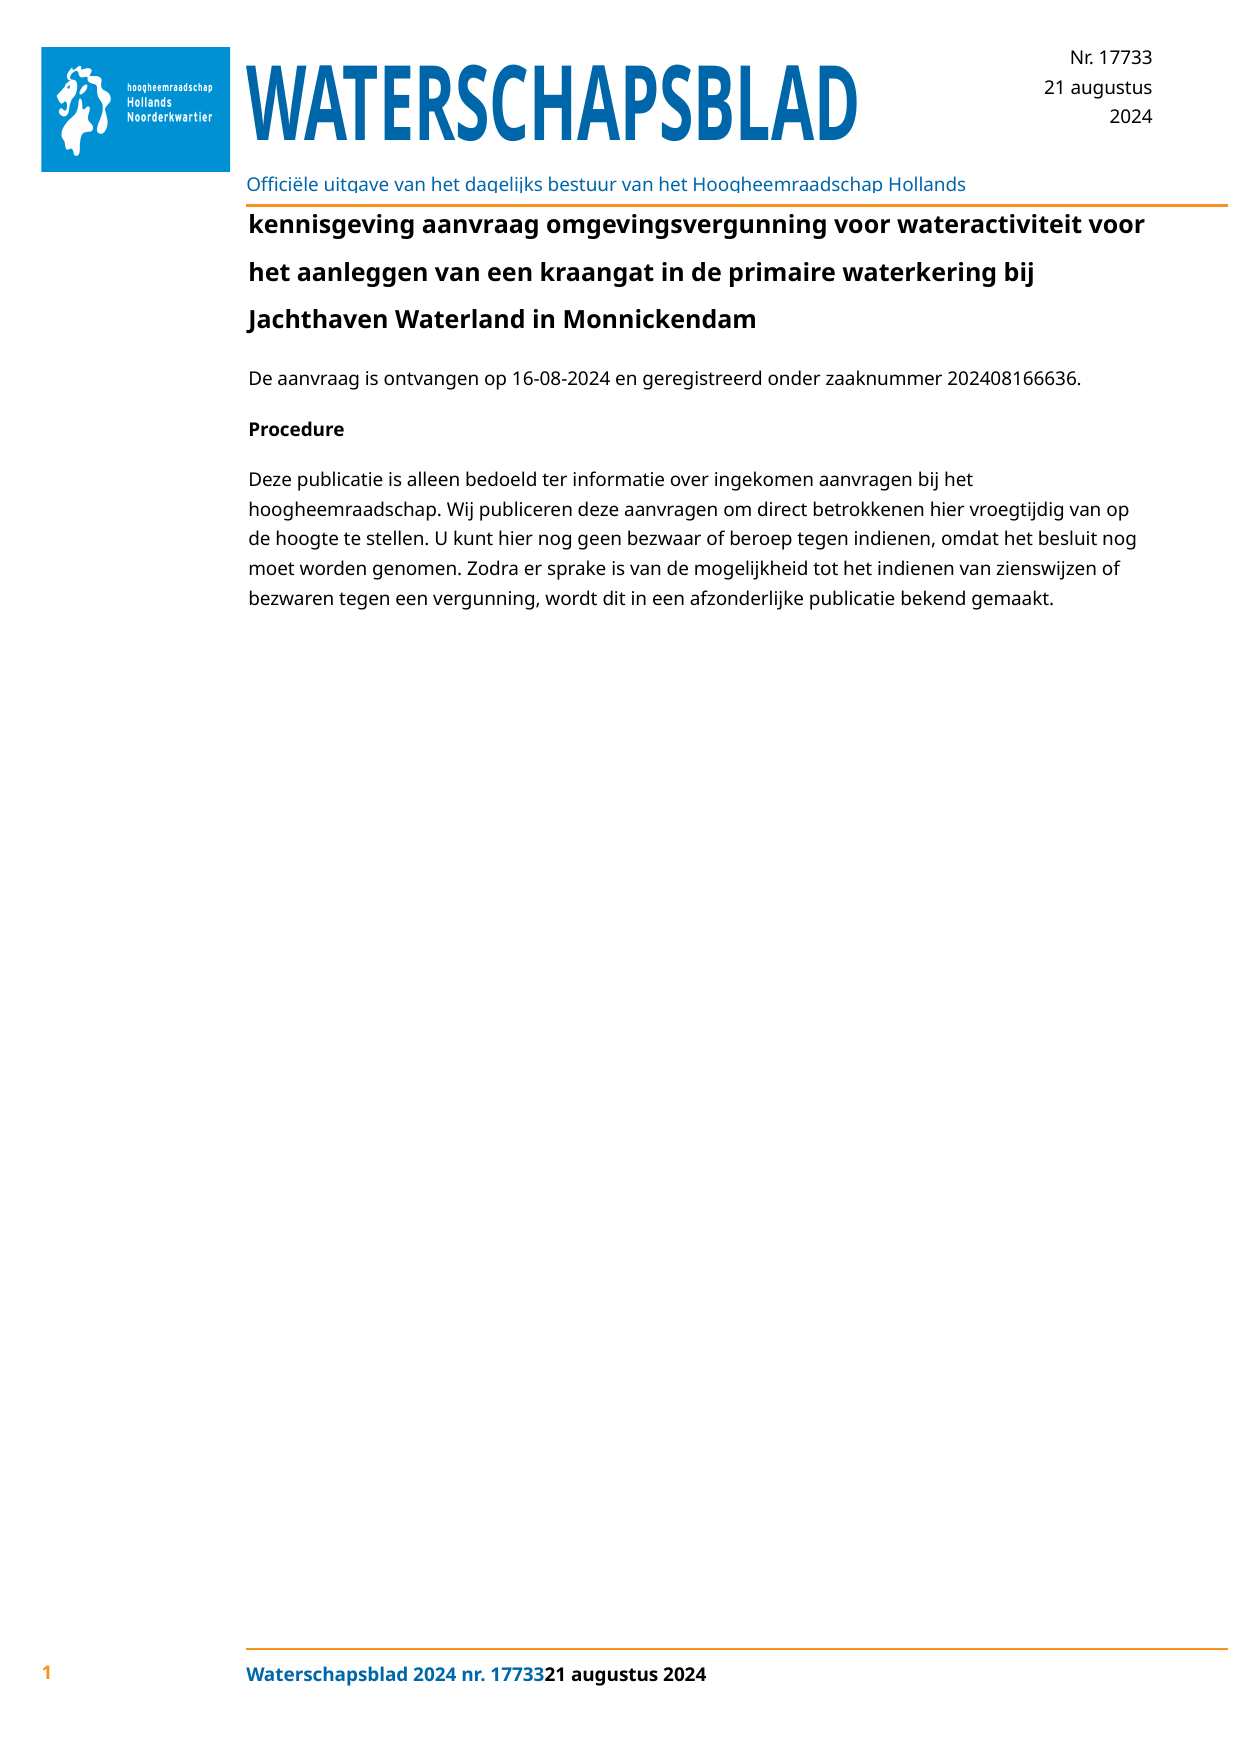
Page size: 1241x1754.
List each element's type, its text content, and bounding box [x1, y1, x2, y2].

picture [128, 98, 133, 106]
picture [80, 86, 87, 93]
picture [128, 113, 133, 121]
picture [58, 80, 77, 116]
picture [62, 100, 92, 155]
text De aanvraag is ontvangen op 16-08-2024 en geregistreerd onder zaaknummer 202408166636. [248, 366, 1152, 391]
text Procedure [248, 416, 1152, 442]
picture [68, 69, 73, 79]
text kennisgeving aanvraag omgevingsvergunning voor wateractiviteit voor het aanleggen van een kraangat in de primaire waterkering bij Jachthaven Waterland in Monnickendam [248, 207, 1152, 336]
picture [76, 67, 110, 133]
text Deze publicatie is alleen bedoeld ter informatie over ingekomen aanvragen bij het hoogheemraadschap. Wij publiceren deze aanvragen om direct betrokkenen hier vroegtijdig van op de hoogte te stellen. U kunt hier nog geen bezwaar of beroep tegen indienen, omdat het besluit nog moet worden genomen. Zodra er sprake is van de mogelijkheid tot het indienen van zienswijzen of bezwaren tegen een vergunning, wordt dit in een afzonderlijke publicatie bekend gemaakt. [248, 466, 1152, 610]
